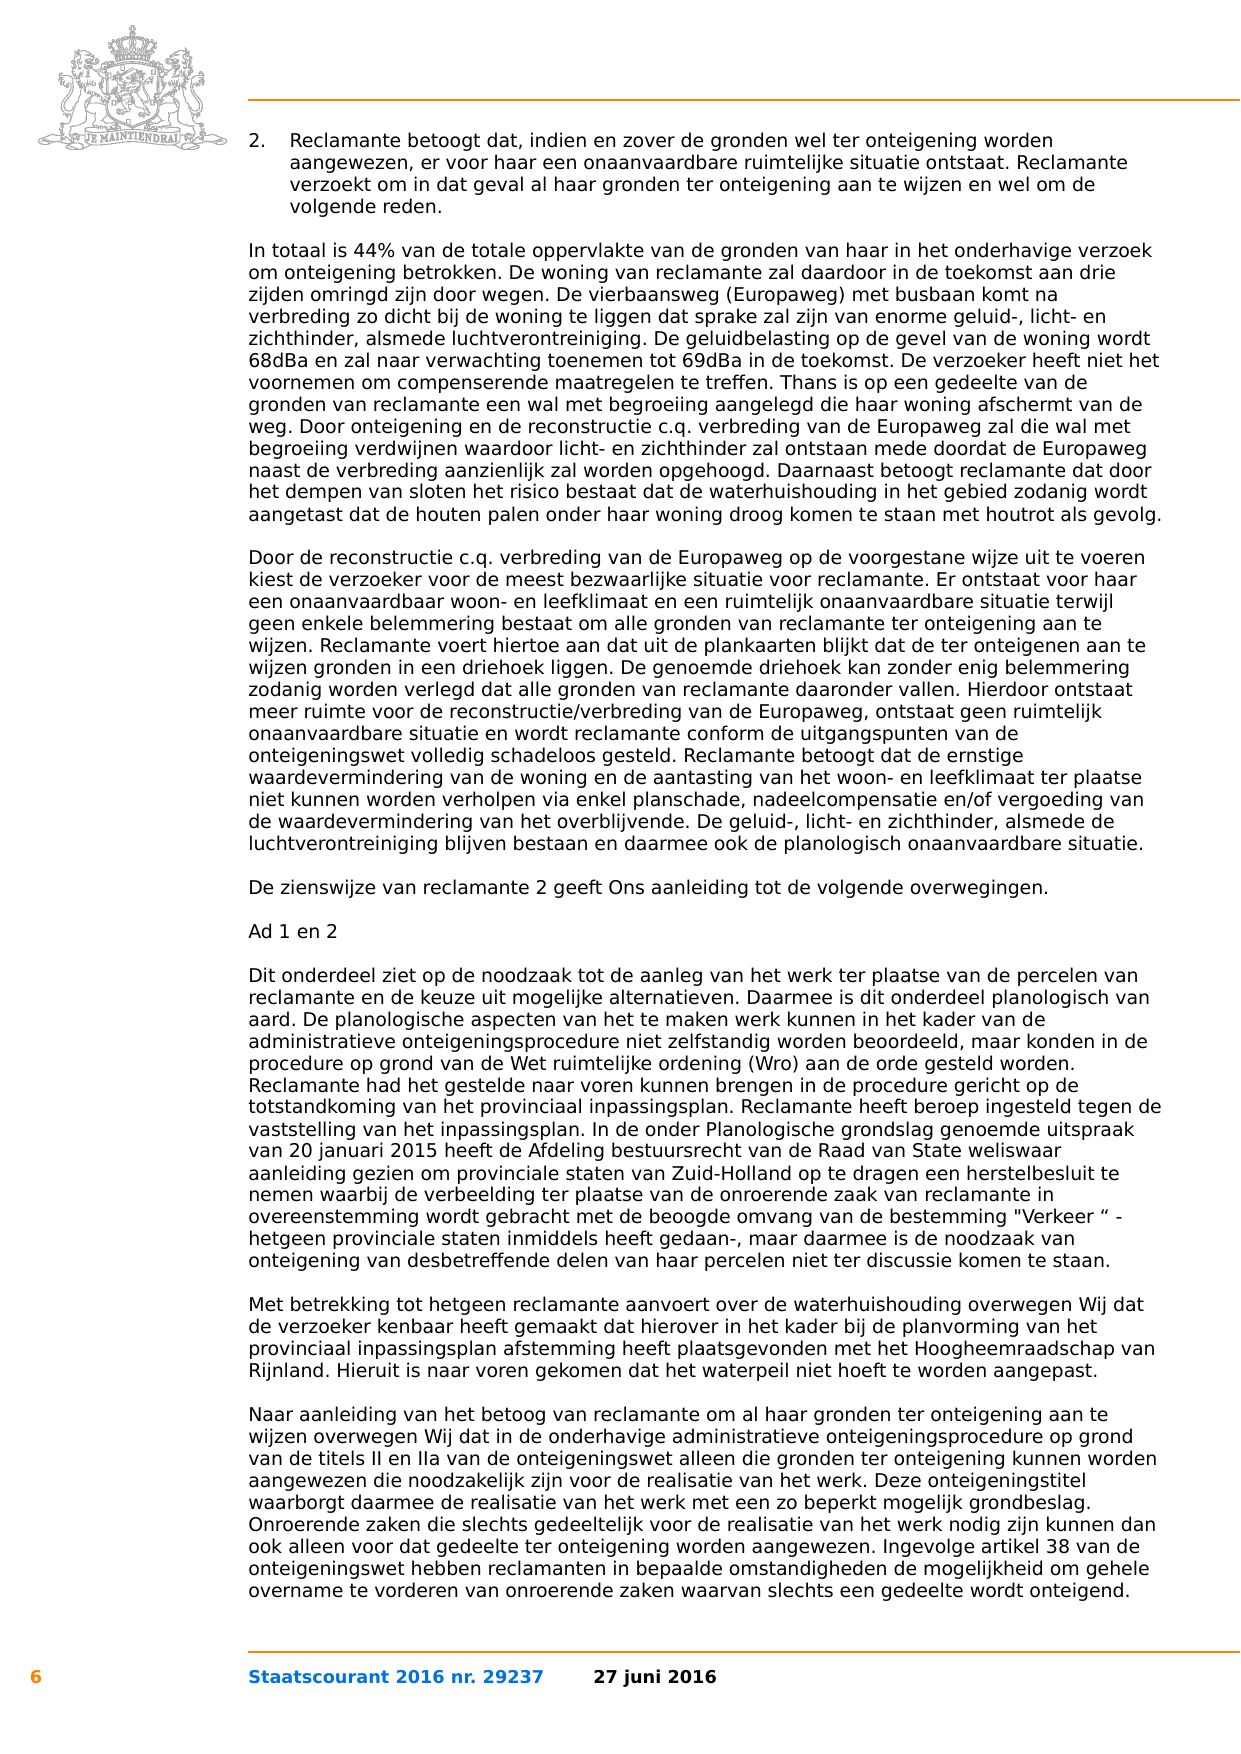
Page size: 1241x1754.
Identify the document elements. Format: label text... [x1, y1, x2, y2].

text In totaal is 44% van de totale oppervlakte van de gronden van haar in het onderhavige verzoek om onteigening betrokken. De woning van reclamante zal daardoor in de toekomst aan drie zijden omringd zijn door wegen. De vierbaansweg (Europaweg) met busbaan komt na verbreding zo dicht bij de woning te liggen dat sprake zal zijn van enorme geluid-, licht- en zichthinder, alsmede luchtverontreiniging. De geluidbelasting op de gevel van de woning wordt 68dBa en zal naar verwachting toenemen tot 69dBa in de toekomst. De verzoeker heeft niet het voornemen om compenserende maatregelen te treffen. Thans is op een gedeelte van de gronden van reclamante een wal met begroeiing aangelegd die haar woning afschermt van de weg. Door onteigening en de reconstructie c.q. verbreding van de Europaweg zal die wal met begroeiing verdwijnen waardoor licht- en zichthinder zal ontstaan mede doordat de Europaweg naast de verbreding aanzienlijk zal worden opgehoogd. Daarnaast betoogt reclamante dat door het dempen van sloten het risico bestaat dat de waterhuishouding in het gebied zodanig wordt aangetast dat de houten palen onder haar woning droog komen te staan met houtrot als gevolg. [248, 240, 1163, 525]
text Door de reconstructie c.q. verbreding van de Europaweg op de voorgestane wijze uit te voeren kiest de verzoeker voor de meest bezwaarlijke situatie voor reclamante. Er ontstaat voor haar een onaanvaardbaar woon- en leefklimaat en een ruimtelijk onaanvaardbare situatie terwijl geen enkele belemmering bestaat om alle gronden van reclamante ter onteigening aan te wijzen. Reclamante voert hiertoe aan dat uit de plankaarten blijkt dat de ter onteigenen aan te wijzen gronden in een driehoek liggen. De genoemde driehoek kan zonder enig belemmering zodanig worden verlegd dat alle gronden van reclamante daaronder vallen. Hierdoor ontstaat meer ruimte voor de reconstructie/verbreding van de Europaweg, ontstaat geen ruimtelijk onaanvaardbare situatie en wordt reclamante conform de uitgangspunten van de onteigeningswet volledig schadeloos gesteld. Reclamante betoogt dat de ernstige waardevermindering van de woning en de aantasting van het woon- en leefklimaat ter plaatse niet kunnen worden verholpen via enkel planschade, nadeelcompensatie en/of vergoeding van de waardevermindering van het overblijvende. De geluid-, licht- en zichthinder, alsmede de luchtverontreiniging blijven bestaan en daarmee ook de planologisch onaanvaardbare situatie. [248, 547, 1163, 855]
picture [38, 25, 227, 150]
text 2. Reclamante betoogt dat, indien en zover de gronden wel ter onteigening worden aangewezen, er voor haar een onaanvaardbare ruimtelijke situatie ontstaat. Reclamante verzoekt om in dat geval al haar gronden ter onteigening aan te wijzen en wel om de volgende reden. [248, 130, 1163, 218]
text Dit onderdeel ziet op de noodzaak tot de aanleg van het werk ter plaatse van de percelen van reclamante en de keuze uit mogelijke alternatieven. Daarmee is dit onderdeel planologisch van aard. De planologische aspecten van het te maken werk kunnen in het kader van de administratieve onteigeningsprocedure niet zelfstandig worden beoordeeld, maar konden in de procedure op grond van de Wet ruimtelijke ordening (Wro) aan de orde gesteld worden. Reclamante had het gestelde naar voren kunnen brengen in de procedure gericht op de totstandkoming van het provinciaal inpassingsplan. Reclamante heeft beroep ingesteld tegen de vaststelling van het inpassingsplan. In de onder Planologische grondslag genoemde uitspraak van 20 januari 2015 heeft de Afdeling bestuursrecht van de Raad van State weliswaar aanleiding gezien om provinciale staten van Zuid-Holland op te dragen een herstelbesluit te nemen waarbij de verbeelding ter plaatse van de onroerende zaak van reclamante in overeenstemming wordt gebracht met de beoogde omvang van de bestemming "Verkeer “ -hetgeen provinciale staten inmiddels heeft gedaan-, maar daarmee is de noodzaak van onteigening van desbetreffende delen van haar percelen niet ter discussie komen te staan. [248, 964, 1163, 1272]
text Ad 1 en 2 [248, 921, 1163, 943]
text Naar aanleiding van het betoog van reclamante om al haar gronden ter onteigening aan te wijzen overwegen Wij dat in de onderhavige administratieve onteigeningsprocedure op grond van de titels II en IIa van de onteigeningswet alleen die gronden ter onteigening kunnen worden aangewezen die noodzakelijk zijn voor de realisatie van het werk. Deze onteigeningstitel waarborgt daarmee de realisatie van het werk met een zo beperkt mogelijk grondbeslag. Onroerende zaken die slechts gedeeltelijk voor de realisatie van het werk nodig zijn kunnen dan ook alleen voor dat gedeelte ter onteigening worden aangewezen. Ingevolge artikel 38 van de onteigeningswet hebben reclamanten in bepaalde omstandigheden de mogelijkheid om gehele overname te vorderen van onroerende zaken waarvan slechts een gedeelte wordt onteigend. [248, 1404, 1163, 1602]
text Met betrekking tot hetgeen reclamante aanvoert over de waterhuishouding overwegen Wij dat de verzoeker kenbaar heeft gemaakt dat hierover in het kader bij de planvorming van het provinciaal inpassingsplan afstemming heeft plaatsgevonden met het Hoogheemraadschap van Rijnland. Hieruit is naar voren gekomen dat het waterpeil niet hoeft te worden aangepast. [248, 1294, 1163, 1382]
text De zienswijze van reclamante 2 geeft Ons aanleiding tot de volgende overwegingen. [248, 877, 1163, 899]
